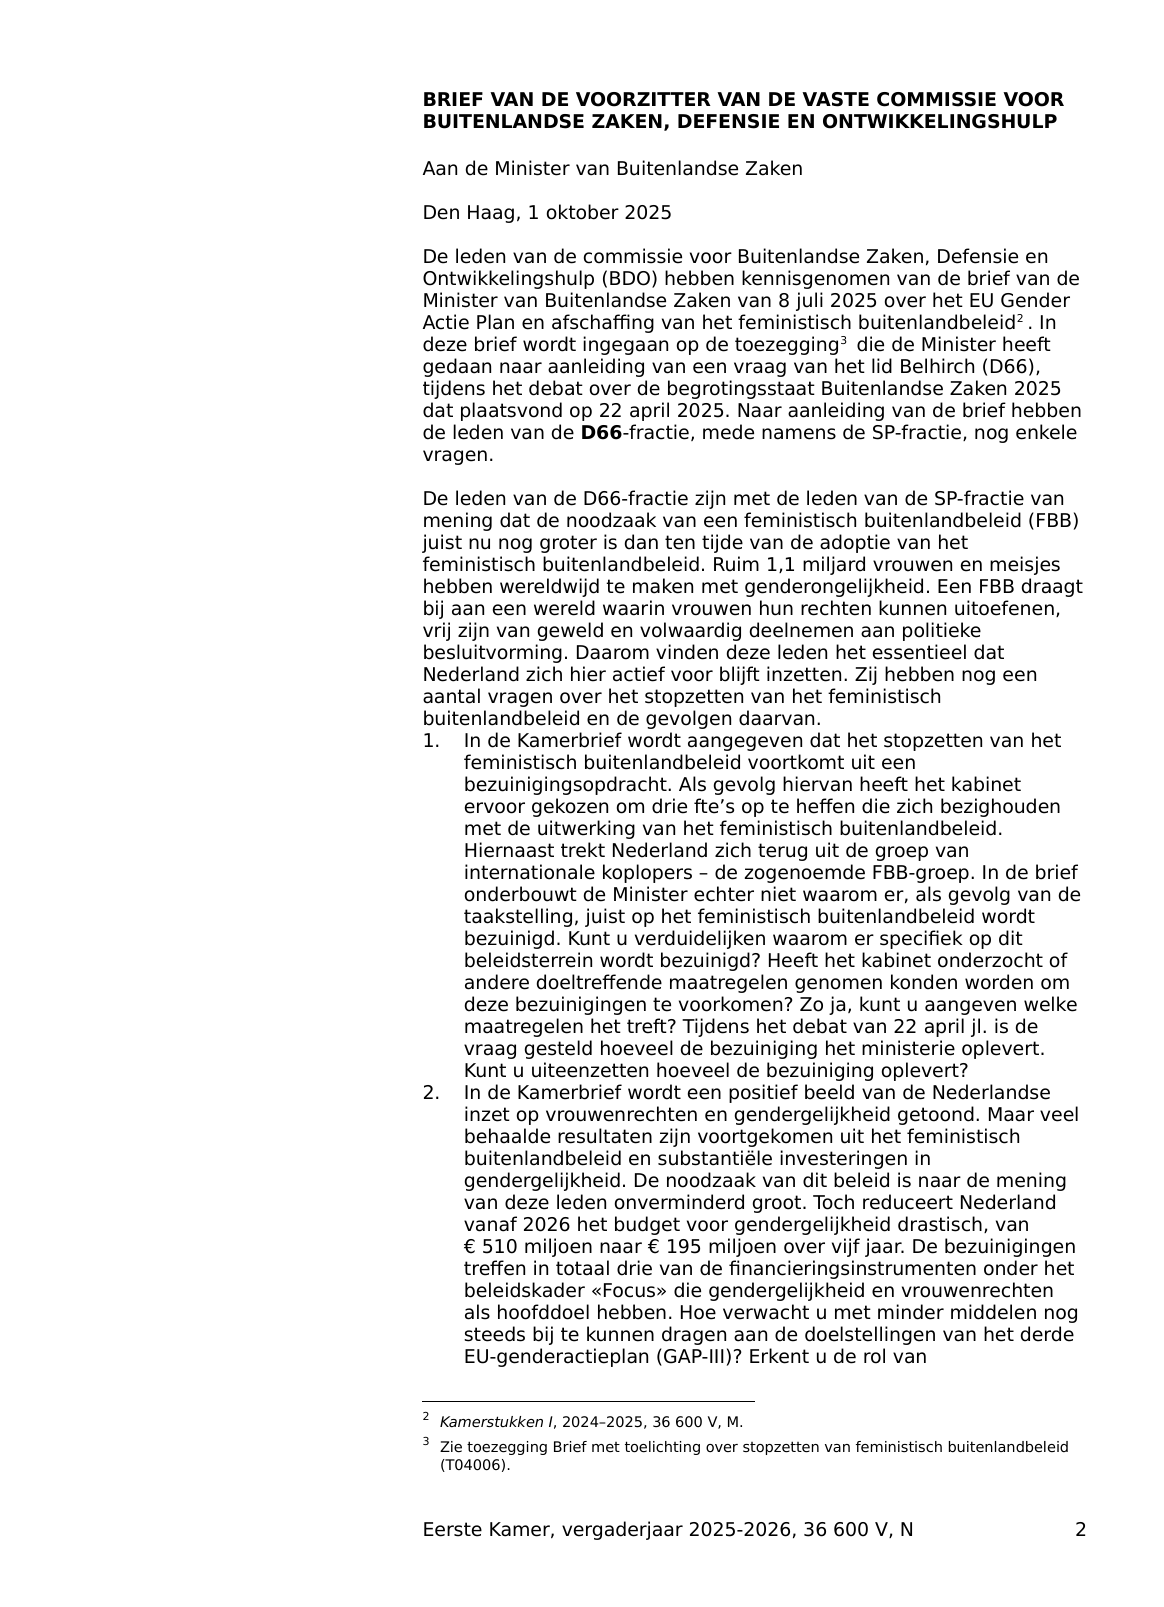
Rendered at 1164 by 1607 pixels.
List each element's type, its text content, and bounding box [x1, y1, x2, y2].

text De leden van de commissie voor Buitenlandse Zaken, Defensie en Ontwikkelingshulp (BDO) hebben kennisgenomen van de brief van de Minister van Buitenlandse Zaken van 8 juli 2025 over het EU Gender Actie Plan en afschaffing van het feministisch buitenlandbeleid. In deze brief wordt ingegaan op de toezegging die de Minister heeft gedaan naar aanleiding van een vraag van het lid Belhirch (D66), tijdens het debat over de begrotingsstaat Buitenlandse Zaken 2025 dat plaatsvond op 22 april 2025. Naar aanleiding van de brief hebben de leden van de D66-fractie, mede namens de SP-fractie, nog enkele vragen. [422, 246, 1087, 466]
text 1. In de Kamerbrief wordt aangegeven dat het stopzetten van het feministisch buitenlandbeleid voortkomt uit een bezuinigingsopdracht. Als gevolg hiervan heeft het kabinet ervoor gekozen om drie fte’s op te heffen die zich bezighouden met de uitwerking van het feministisch buitenlandbeleid. Hiernaast trekt Nederland zich terug uit de groep van internationale koplopers – de zogenoemde FBB-groep. In de brief onderbouwt de Minister echter niet waarom er, als gevolg van de taakstelling, juist op het feministisch buitenlandbeleid wordt bezuinigd. Kunt u verduidelijken waarom er specifiek op dit beleidsterrein wordt bezuinigd? Heeft het kabinet onderzocht of andere doeltreffende maatregelen genomen konden worden om deze bezuinigingen te voorkomen? Zo ja, kunt u aangeven welke maatregelen het treft? Tijdens het debat van 22 april jl. is de vraag gesteld hoeveel de bezuiniging het ministerie oplevert. Kunt u uiteenzetten hoeveel de bezuiniging oplevert? [422, 730, 1087, 1082]
text Kamerstukken I, 2024–2025, 36 600 V, M. [422, 1410, 1087, 1432]
text 2. In de Kamerbrief wordt een positief beeld van de Nederlandse inzet op vrouwenrechten en gendergelijkheid getoond. Maar veel behaalde resultaten zijn voortgekomen uit het feministisch buitenlandbeleid en substantiële investeringen in gendergelijkheid. De noodzaak van dit beleid is naar de mening van deze leden onverminderd groot. Toch reduceert Nederland vanaf 2026 het budget voor gendergelijkheid drastisch, van € 510 miljoen naar € 195 miljoen over vijf jaar. De bezuinigingen treffen in totaal drie van de financieringsinstrumenten onder het beleidskader «Focus» die gendergelijkheid en vrouwenrechten als hoofddoel hebben. Hoe verwacht u met minder middelen nog steeds bij te kunnen dragen aan de doelstellingen van het derde EU-genderactieplan (GAP-III)? Erkent u de rol van [422, 1082, 1087, 1367]
text Den Haag, 1 oktober 2025 [422, 202, 1087, 224]
subtitle BRIEF VAN DE VOORZITTER VAN DE VASTE COMMISSIE VOOR BUITENLANDSE ZAKEN, DEFENSIE EN ONTWIKKELINGSHULP [422, 89, 1087, 133]
text Aan de Minister van Buitenlandse Zaken [422, 158, 1087, 180]
text De leden van de D66-fractie zijn met de leden van de SP-fractie van mening dat de noodzaak van een feministisch buitenlandbeleid (FBB) juist nu nog groter is dan ten tijde van de adoptie van het feministisch buitenlandbeleid. Ruim 1,1 miljard vrouwen en meisjes hebben wereldwijd te maken met genderongelijkheid. Een FBB draagt bij aan een wereld waarin vrouwen hun rechten kunnen uitoefenen, vrij zijn van geweld en volwaardig deelnemen aan politieke besluitvorming. Daarom vinden deze leden het essentieel dat Nederland zich hier actief voor blijft inzetten. Zij hebben nog een aantal vragen over het stopzetten van het feministisch buitenlandbeleid en de gevolgen daarvan. [422, 488, 1087, 730]
text Zie toezegging Brief met toelichting over stopzetten van feministisch buitenlandbeleid (T04006). [422, 1435, 1087, 1474]
